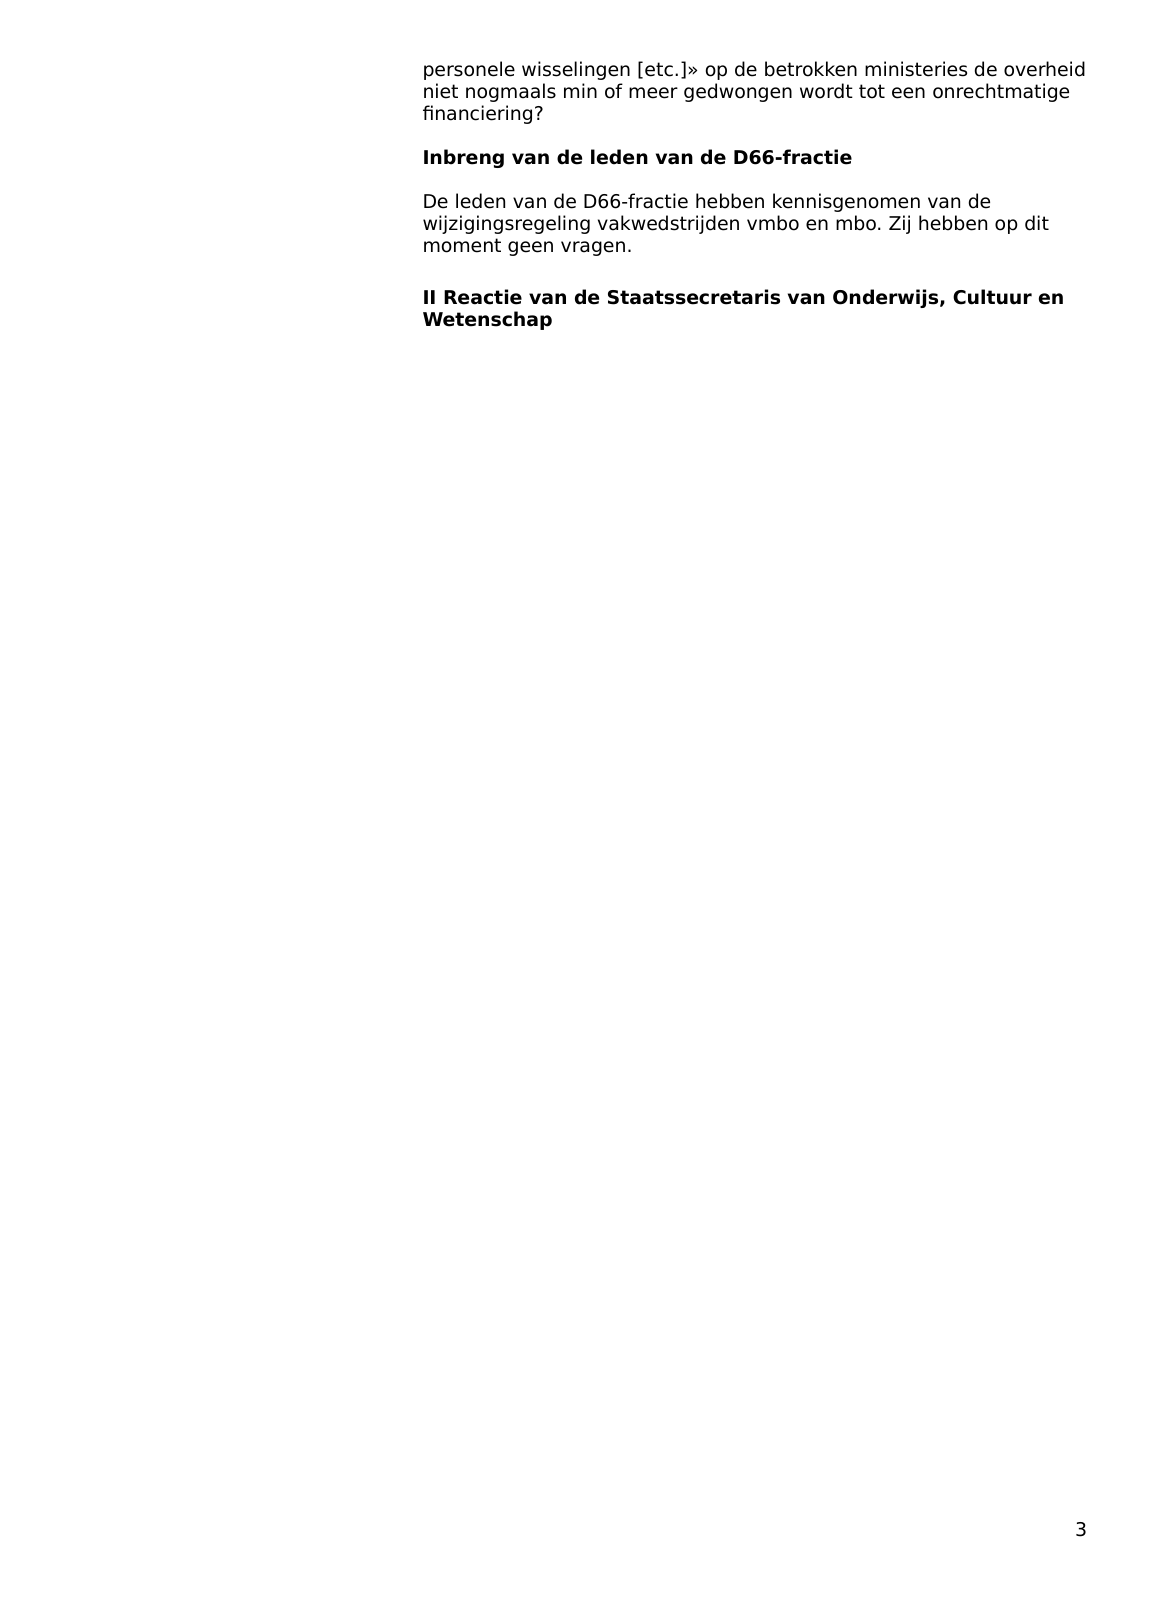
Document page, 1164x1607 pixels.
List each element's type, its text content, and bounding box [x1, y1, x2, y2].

text personele wisselingen [etc.]» op de betrokken ministeries de overheid niet nogmaals min of meer gedwongen wordt tot een onrechtmatige financiering? [422, 59, 1087, 125]
subtitle Inbreng van de leden van de D66-fractie [422, 147, 1087, 169]
text De leden van de D66-fractie hebben kennisgenomen van de wijzigingsregeling vakwedstrijden vmbo en mbo. Zij hebben op dit moment geen vragen. [422, 191, 1087, 257]
subtitle II Reactie van de Staatssecretaris van Onderwijs, Cultuur en Wetenschap [422, 287, 1087, 331]
